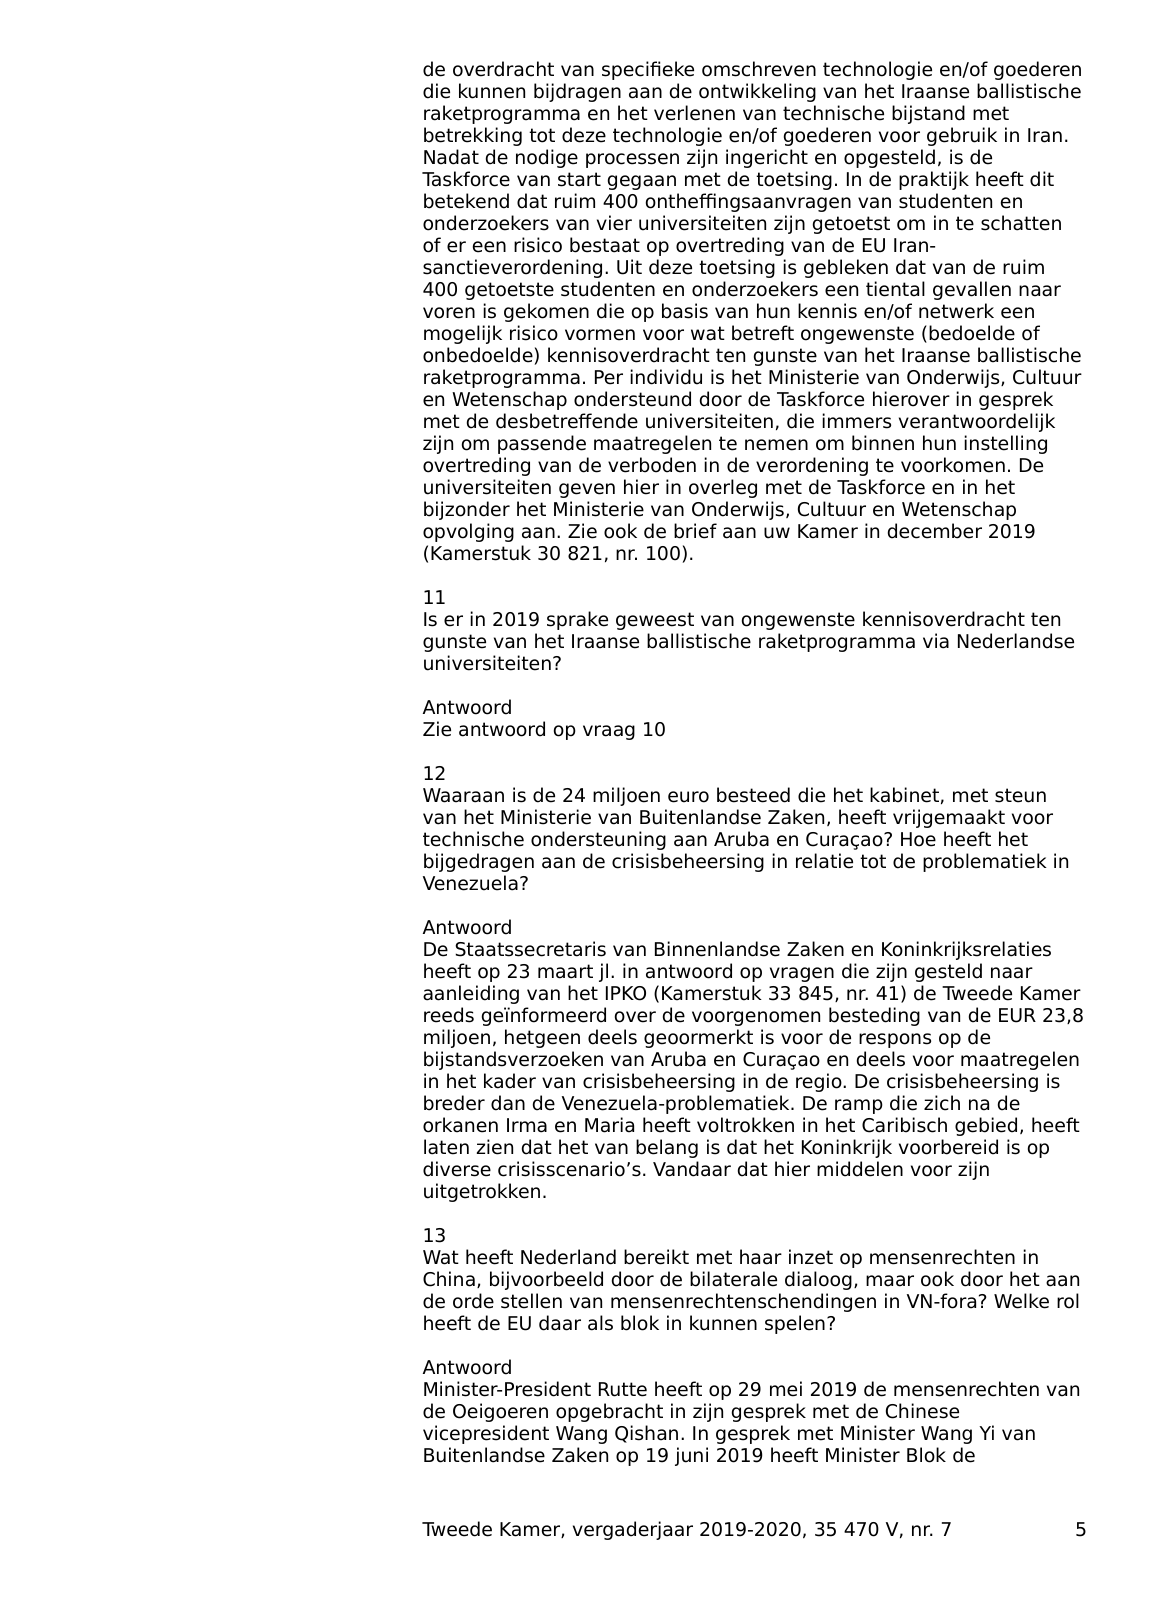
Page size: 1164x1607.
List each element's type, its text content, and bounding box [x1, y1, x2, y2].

text 13 [422, 1225, 1087, 1247]
text Zie antwoord op vraag 10 [422, 719, 1087, 741]
text de overdracht van specifieke omschreven technologie en/of goederen die kunnen bijdragen aan de ontwikkeling van het Iraanse ballistische raketprogramma en het verlenen van technische bijstand met betrekking tot deze technologie en/of goederen voor gebruik in Iran. Nadat de nodige processen zijn ingericht en opgesteld, is de Taskforce van start gegaan met de toetsing. In de praktijk heeft dit betekend dat ruim 400 ontheffingsaanvragen van studenten en onderzoekers van vier universiteiten zijn getoetst om in te schatten of er een risico bestaat op overtreding van de EU Iran-sanctieverordening. Uit deze toetsing is gebleken dat van de ruim 400 getoetste studenten en onderzoekers een tiental gevallen naar voren is gekomen die op basis van hun kennis en/of netwerk een mogelijk risico vormen voor wat betreft ongewenste (bedoelde of onbedoelde) kennisoverdracht ten gunste van het Iraanse ballistische raketprogramma. Per individu is het Ministerie van Onderwijs, Cultuur en Wetenschap ondersteund door de Taskforce hierover in gesprek met de desbetreffende universiteiten, die immers verantwoordelijk zijn om passende maatregelen te nemen om binnen hun instelling overtreding van de verboden in de verordening te voorkomen. De universiteiten geven hier in overleg met de Taskforce en in het bijzonder het Ministerie van Onderwijs, Cultuur en Wetenschap opvolging aan. Zie ook de brief aan uw Kamer in december 2019 (Kamerstuk 30 821, nr. 100). [422, 59, 1087, 564]
text 11 [422, 587, 1087, 609]
text Wat heeft Nederland bereikt met haar inzet op mensenrechten in China, bijvoorbeeld door de bilaterale dialoog, maar ook door het aan de orde stellen van mensenrechtenschendingen in VN-fora? Welke rol heeft de EU daar als blok in kunnen spelen? [422, 1247, 1087, 1335]
text De Staatssecretaris van Binnenlandse Zaken en Koninkrijksrelaties heeft op 23 maart jl. in antwoord op vragen die zijn gesteld naar aanleiding van het IPKO (Kamerstuk 33 845, nr. 41) de Tweede Kamer reeds geïnformeerd over de voorgenomen besteding van de EUR 23,8 miljoen, hetgeen deels geoormerkt is voor de respons op de bijstandsverzoeken van Aruba en Curaçao en deels voor maatregelen in het kader van crisisbeheersing in de regio. De crisisbeheersing is breder dan de Venezuela-problematiek. De ramp die zich na de orkanen Irma en Maria heeft voltrokken in het Caribisch gebied, heeft laten zien dat het van belang is dat het Koninkrijk voorbereid is op diverse crisisscenario’s. Vandaar dat hier middelen voor zijn uitgetrokken. [422, 939, 1087, 1203]
text Is er in 2019 sprake geweest van ongewenste kennisoverdracht ten gunste van het Iraanse ballistische raketprogramma via Nederlandse universiteiten? [422, 609, 1087, 675]
text 12 [422, 763, 1087, 785]
text Minister-President Rutte heeft op 29 mei 2019 de mensenrechten van de Oeigoeren opgebracht in zijn gesprek met de Chinese vicepresident Wang Qishan. In gesprek met Minister Wang Yi van Buitenlandse Zaken op 19 juni 2019 heeft Minister Blok de [422, 1379, 1087, 1467]
text Antwoord [422, 1357, 1087, 1379]
text Antwoord [422, 697, 1087, 719]
text Waaraan is de 24 miljoen euro besteed die het kabinet, met steun van het Ministerie van Buitenlandse Zaken, heeft vrijgemaakt voor technische ondersteuning aan Aruba en Curaçao? Hoe heeft het bijgedragen aan de crisisbeheersing in relatie tot de problematiek in Venezuela? [422, 785, 1087, 895]
text Antwoord [422, 917, 1087, 939]
